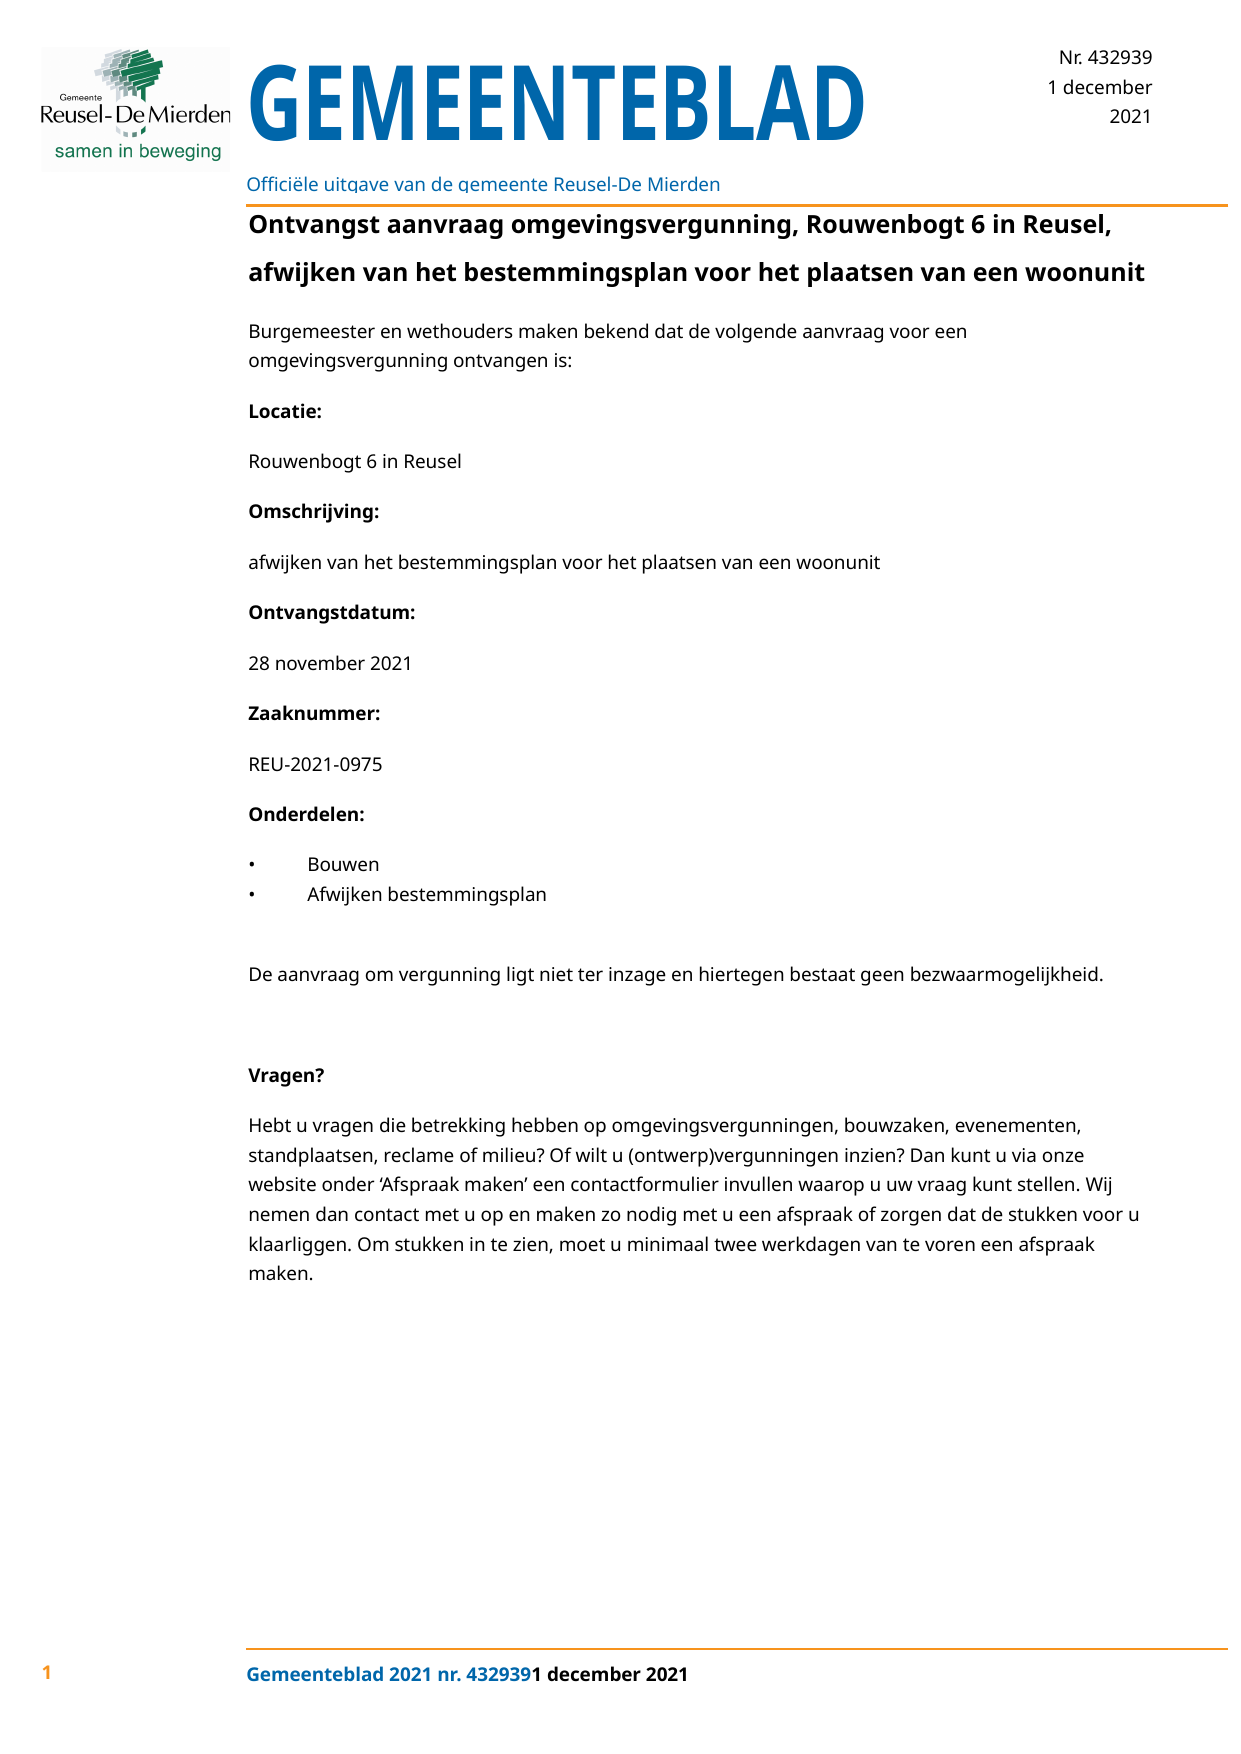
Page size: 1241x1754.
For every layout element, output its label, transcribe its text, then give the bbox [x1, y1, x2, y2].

text Zaaknummer: [248, 700, 1152, 726]
text REU-2021-0975 [248, 751, 1152, 777]
text Omschrijving: [248, 499, 1152, 524]
picture [41, 47, 231, 172]
text 28 november 2021 [248, 650, 1152, 676]
text Hebt u vragen die betrekking hebben op omgevingsvergunningen, bouwzaken, evenementen, standplaatsen, reclame of milieu? Of wilt u (ontwerp)vergunningen inzien? Dan kunt u via onze website onder ‘Afspraak maken’ een contactformulier invullen waarop u uw vraag kunt stellen. Wij nemen dan contact met u op en maken zo nodig met u een afspraak of zorgen dat de stukken voor u klaarliggen. Om stukken in te zien, moet u minimaal twee werkdagen van te voren een afspraak maken. [248, 1112, 1152, 1286]
text Vragen? [248, 1062, 1152, 1088]
text afwijken van het bestemmingsplan voor het plaatsen van een woonunit [248, 549, 1152, 575]
text Onderdelen: [248, 801, 1152, 827]
text Rouwenbogt 6 in Reusel [248, 448, 1152, 474]
text Ontvangst aanvraag omgevingsvergunning, Rouwenbogt 6 in Reusel, afwijken van het bestemmingsplan voor het plaatsen van een woonunit [248, 207, 1152, 288]
text Ontvangstdatum: [248, 599, 1152, 625]
list Afwijken bestemmingsplan [248, 881, 1152, 907]
text Burgemeester en wethouders maken bekend dat de volgende aanvraag voor een omgevingsvergunning ontvangen is: [248, 318, 1152, 373]
list Bouwen [248, 852, 1152, 877]
text De aanvraag om vergunning ligt niet ter inzage en hiertegen bestaat geen bezwaarmogelijkheid. [248, 961, 1152, 987]
text Locatie: [248, 398, 1152, 424]
